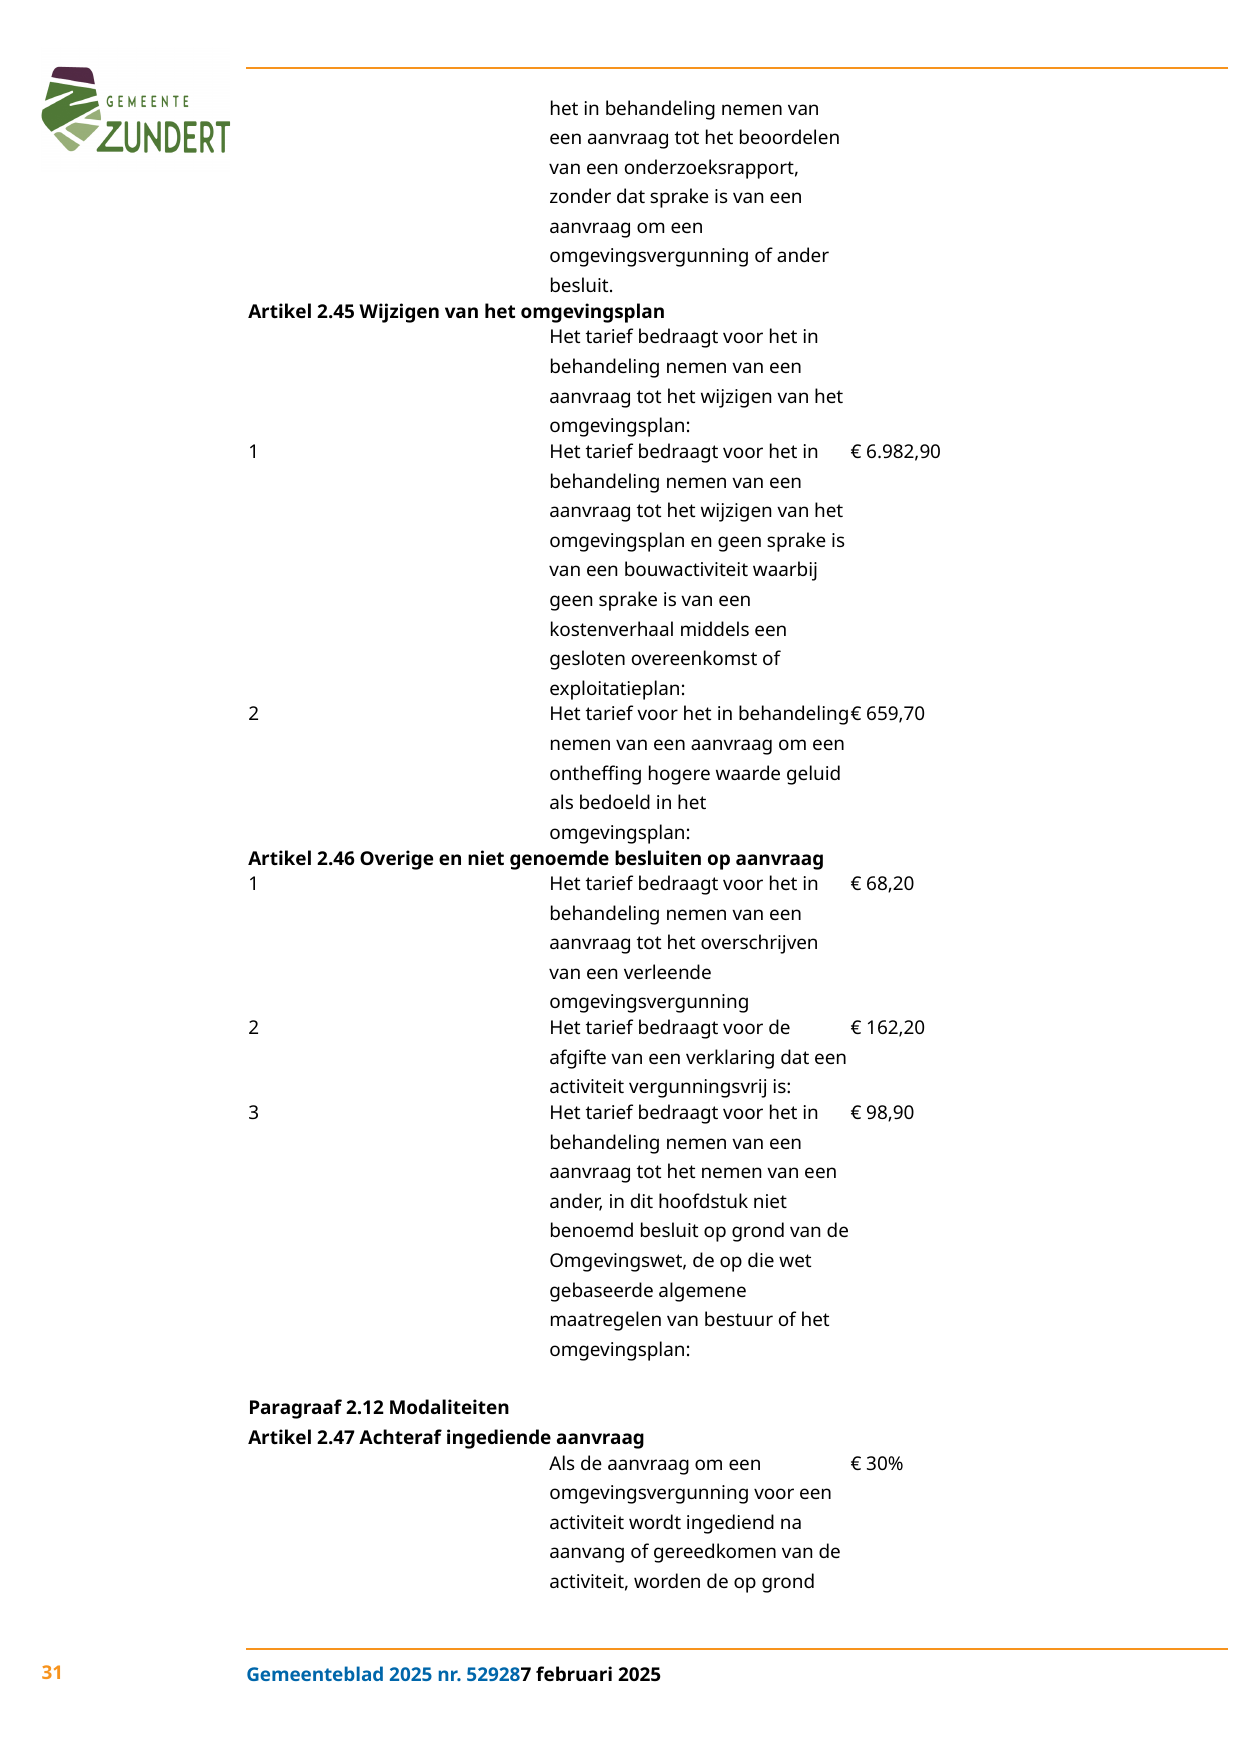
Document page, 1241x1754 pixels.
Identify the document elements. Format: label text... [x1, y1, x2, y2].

table_cell € 659,70 [850, 701, 1152, 845]
table_cell [248, 1450, 549, 1594]
table_cell [248, 95, 549, 298]
text Paragraaf 2.12 Modaliteiten [248, 1394, 1152, 1420]
table_cell Het tarief voor het in behandeling nemen van een aanvraag om een ontheffing hogere waarde geluid als bedoeld in het omgevingsplan: [549, 701, 850, 845]
table_cell € 162,20 [850, 1015, 1152, 1099]
table_cell [850, 845, 1152, 870]
table_cell € 6.982,90 [850, 438, 1152, 701]
table_cell Het tarief bedraagt voor het in behandeling nemen van een aanvraag tot het nemen van een ander, in dit hoofdstuk niet benoemd besluit op grond van de Omgevingswet, de op die wet gebaseerde algemene maatregelen van bestuur of het omgevingsplan: [549, 1099, 850, 1362]
table_cell Het tarief bedraagt voor het in behandeling nemen van een aanvraag tot het wijzigen van het omgevingsplan: [549, 324, 850, 438]
table_cell 1 [248, 870, 549, 1014]
table_cell het in behandeling nemen van een aanvraag tot het beoordelen van een onderzoeksrapport, zonder dat sprake is van een aanvraag om een omgevingsvergunning of ander besluit. [549, 95, 850, 298]
table_cell 2 [248, 1015, 549, 1099]
table_cell Artikel 2.45 Wijzigen van het omgevingsplan [248, 298, 850, 324]
table_cell € 30% [850, 1450, 1152, 1594]
table_header Artikel 2.47 Achteraf ingediende aanvraag [248, 1424, 850, 1450]
table_cell 3 [248, 1099, 549, 1362]
table_cell Het tarief bedraagt voor het in behandeling nemen van een aanvraag tot het wijzigen van het omgevingsplan en geen sprake is van een bouwactiviteit waarbij geen sprake is van een kostenverhaal middels een gesloten overeenkomst of exploitatieplan: [549, 438, 850, 701]
table_cell € 98,90 [850, 1099, 1152, 1362]
table_cell [850, 324, 1152, 438]
table_cell € 68,20 [850, 870, 1152, 1014]
table_cell Artikel 2.46 Overige en niet genoemde besluiten op aanvraag [248, 845, 850, 870]
table_cell [248, 324, 549, 438]
table_cell [850, 298, 1152, 324]
table_cell Het tarief bedraagt voor de afgifte van een verklaring dat een activiteit vergunningsvrij is: [549, 1015, 850, 1099]
picture [41, 47, 231, 172]
table_cell 1 [248, 438, 549, 701]
table_cell 2 [248, 701, 549, 845]
table_header [850, 1424, 1152, 1450]
table_cell Het tarief bedraagt voor het in behandeling nemen van een aanvraag tot het overschrijven van een verleende omgevingsvergunning [549, 870, 850, 1014]
table_cell Als de aanvraag om een omgevingsvergunning voor een activiteit wordt ingediend na aanvang of gereedkomen van de activiteit, worden de op grond [549, 1450, 850, 1594]
table_cell [850, 95, 1152, 298]
